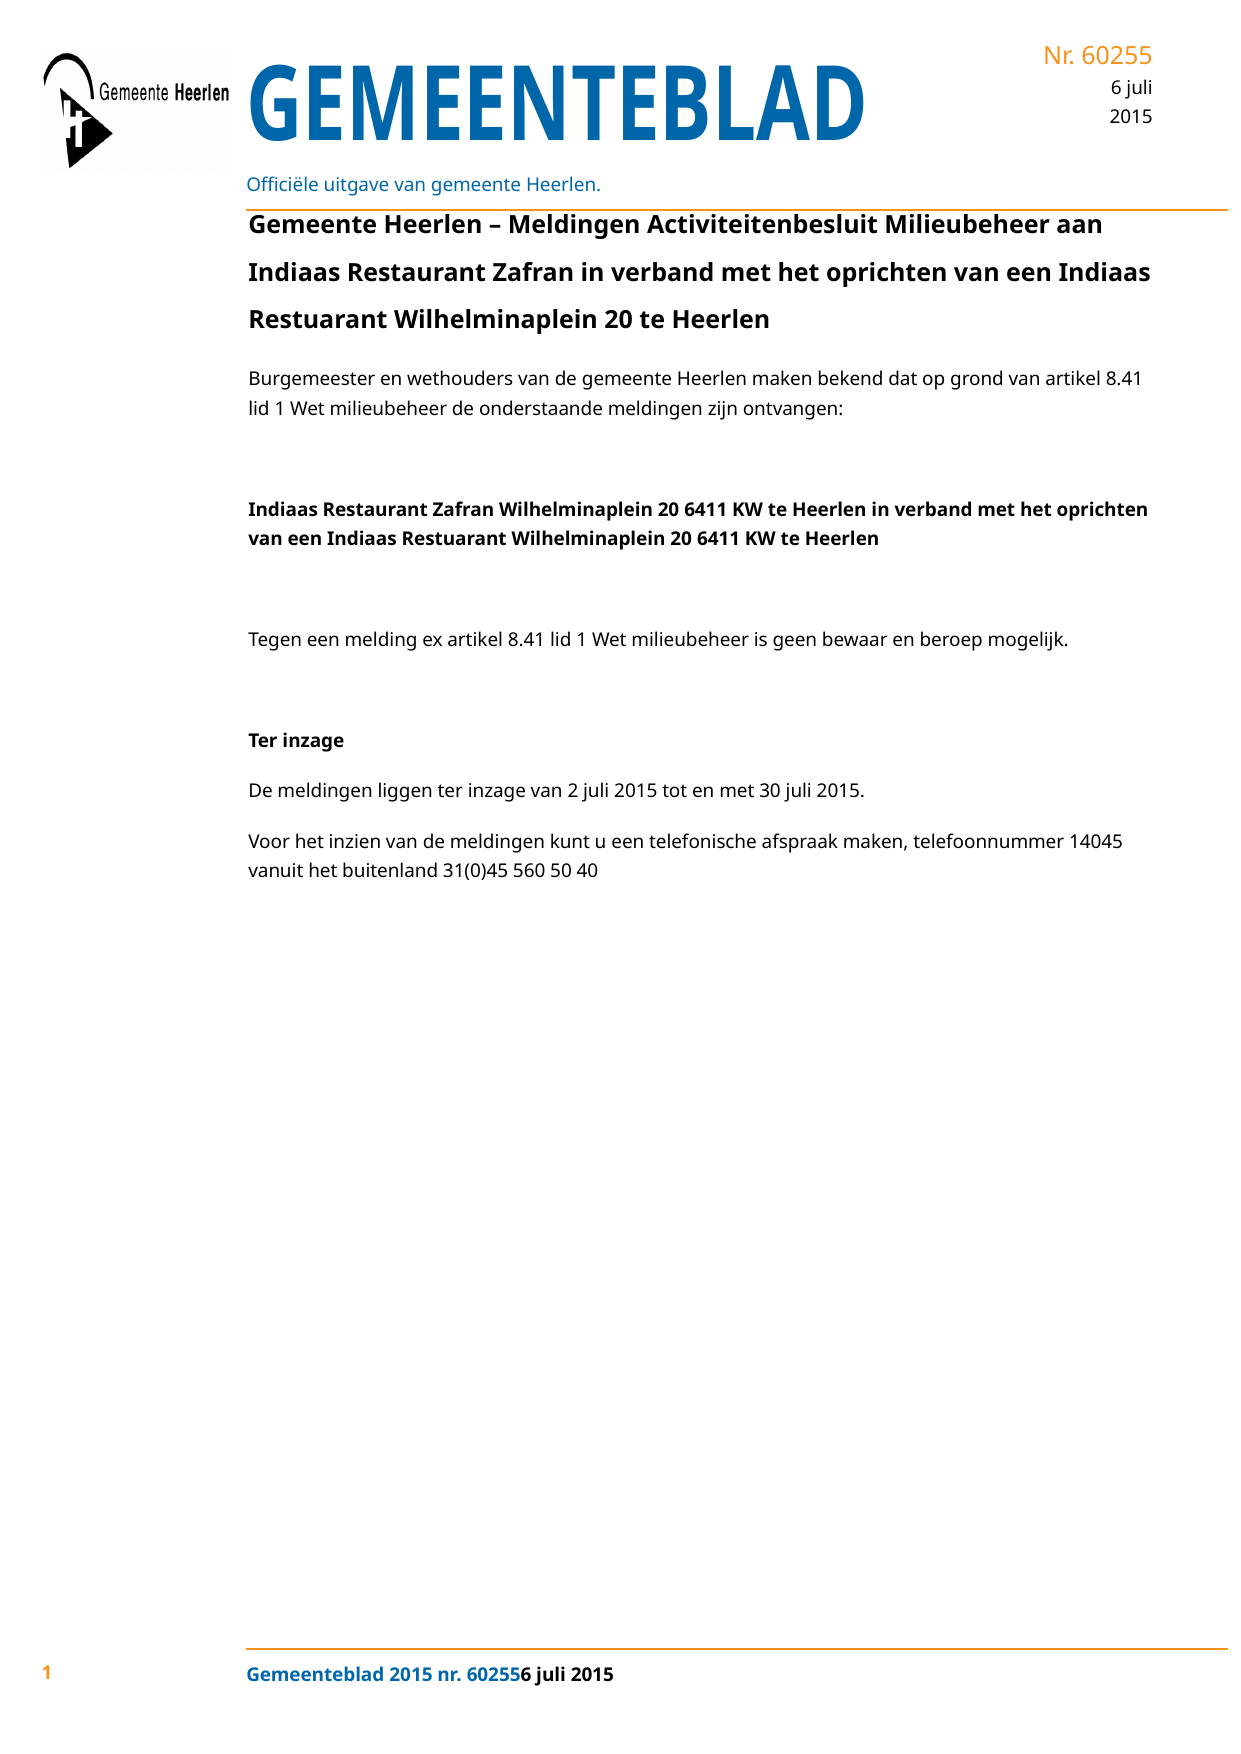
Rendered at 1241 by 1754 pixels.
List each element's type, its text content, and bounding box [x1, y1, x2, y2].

text Burgemeester en wethouders van de gemeente Heerlen maken bekend dat op grond van artikel 8.41 lid 1 Wet milieubeheer de onderstaande meldingen zijn ontvangen: [248, 366, 1152, 421]
text Gemeente Heerlen – Meldingen Activiteitenbesluit Milieubeheer aan Indiaas Restaurant Zafran in verband met het oprichten van een Indiaas Restuarant Wilhelminaplein 20 te Heerlen [248, 211, 1152, 336]
picture [41, 47, 231, 172]
text De meldingen liggen ter inzage van 2 juli 2015 tot en met 30 juli 2015. [248, 778, 1152, 803]
text Voor het inzien van de meldingen kunt u een telefonische afspraak maken, telefoonnummer 14045 vanuit het buitenland 31(0)45 560 50 40 [248, 828, 1152, 883]
text Indiaas Restaurant Zafran Wilhelminaplein 20 6411 KW te Heerlen in verband met het oprichten van een Indiaas Restuarant Wilhelminaplein 20 6411 KW te Heerlen [248, 496, 1152, 551]
text Tegen een melding ex artikel 8.41 lid 1 Wet milieubeheer is geen bewaar en beroep mogelijk. [248, 626, 1152, 652]
text Ter inzage [248, 727, 1152, 753]
